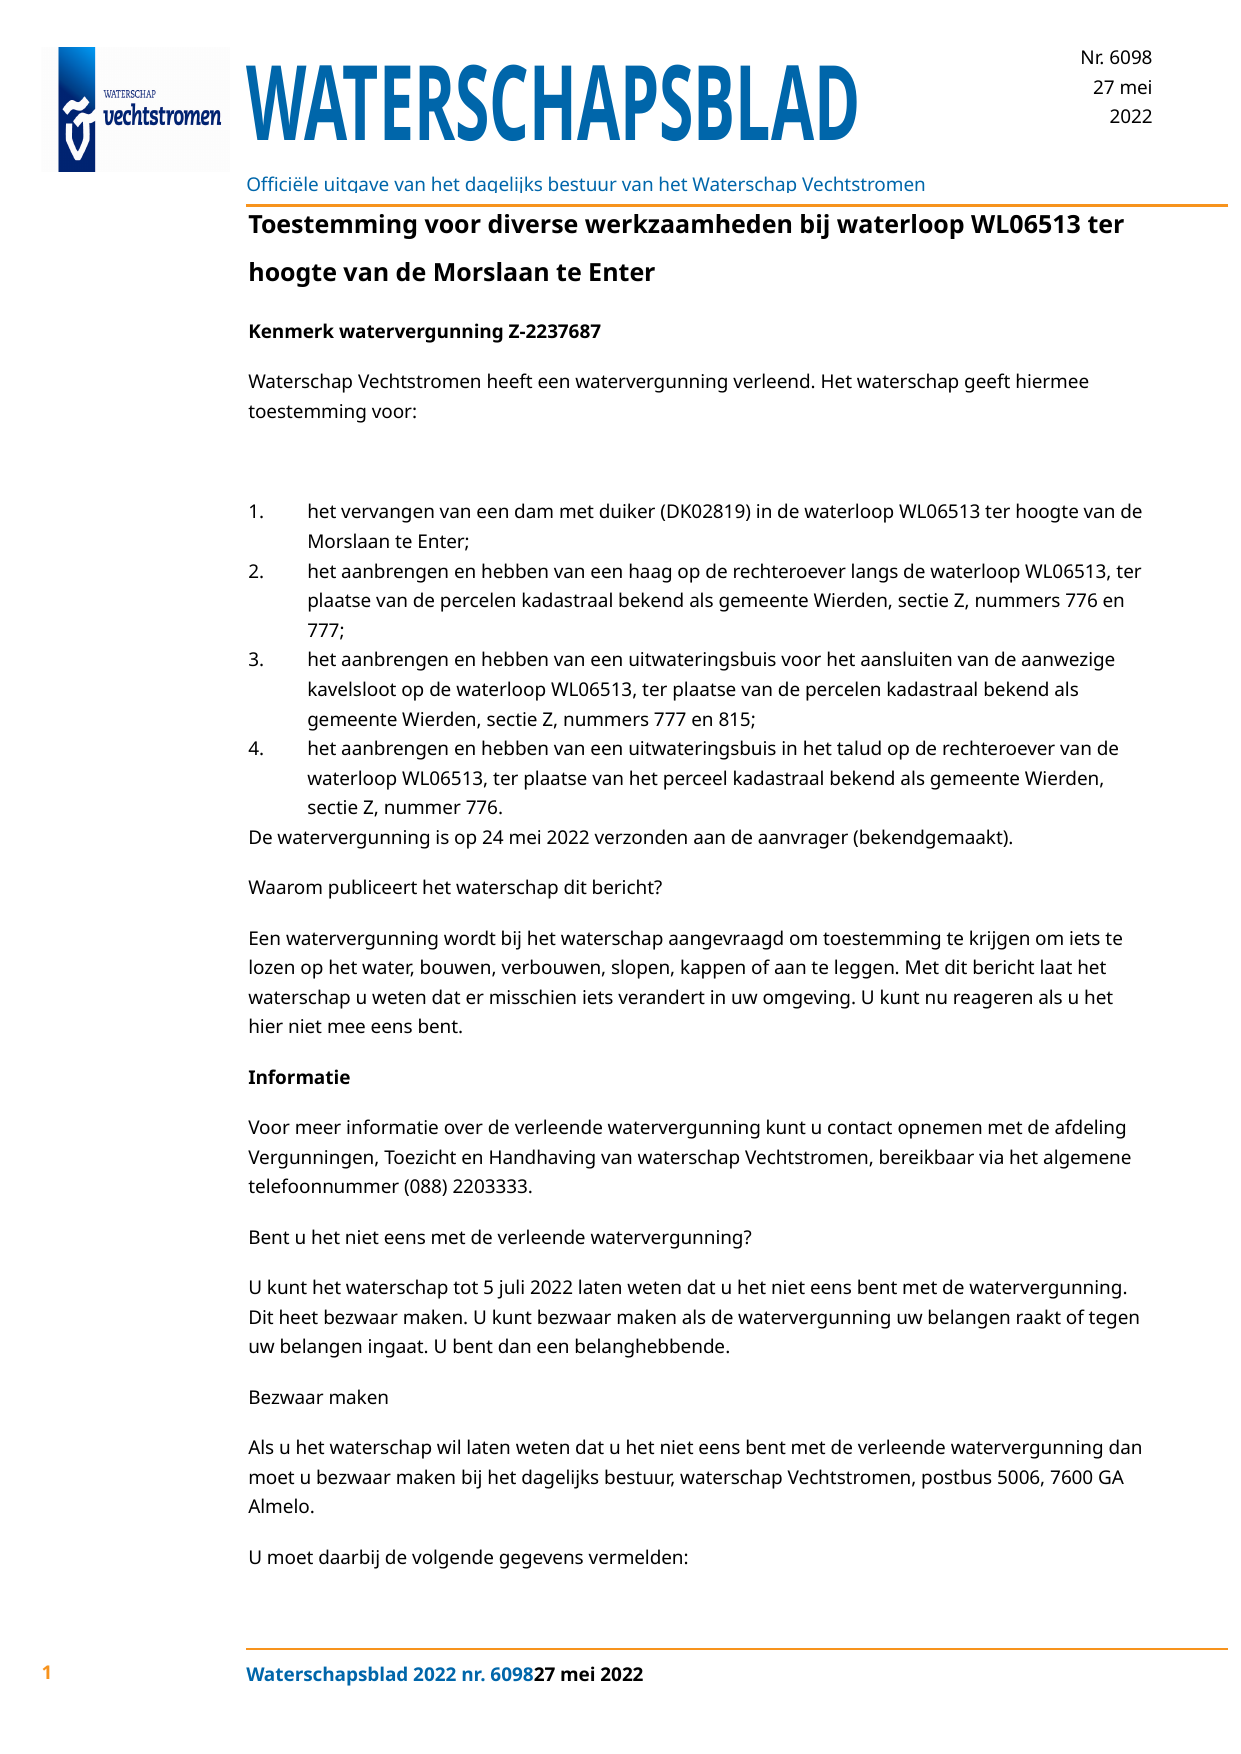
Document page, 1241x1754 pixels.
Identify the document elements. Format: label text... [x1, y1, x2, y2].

text Voor meer informatie over de verleende watervergunning kunt u contact opnemen met de afdeling Vergunningen, Toezicht en Handhaving van waterschap Vechtstromen, bereikbaar via het algemene telefoonnummer (088) 2203333. [248, 1114, 1152, 1199]
text De watervergunning is op 24 mei 2022 verzonden aan de aanvrager (bekendgemaakt). [248, 824, 1152, 850]
list het aanbrengen en hebben van een uitwateringsbuis voor het aansluiten van de aanwezige kavelsloot op de waterloop WL06513, ter plaatse van de percelen kadastraal bekend als gemeente Wierden, sectie Z, nummers 777 en 815; [248, 647, 1152, 732]
list het aanbrengen en hebben van een haag op de rechteroever langs de waterloop WL06513, ter plaatse van de percelen kadastraal bekend als gemeente Wierden, sectie Z, nummers 776 en 777; [248, 558, 1152, 643]
text Waarom publiceert het waterschap dit bericht? [248, 874, 1152, 900]
picture [41, 47, 231, 172]
text Waterschap Vechtstromen heeft een watervergunning verleend. Het waterschap geeft hiermee toestemming voor: [248, 368, 1152, 424]
list het vervangen van een dam met duiker (DK02819) in de waterloop WL06513 ter hoogte van de Morslaan te Enter; [248, 499, 1152, 554]
text U kunt het waterschap tot 5 juli 2022 laten weten dat u het niet eens bent met de watervergunning. Dit heet bezwaar maken. U kunt bezwaar maken als de watervergunning uw belangen raakt of tegen uw belangen ingaat. U bent dan een belanghebbende. [248, 1274, 1152, 1359]
text Een watervergunning wordt bij het waterschap aangevraagd om toestemming te krijgen om iets te lozen op het water, bouwen, verbouwen, slopen, kappen of aan te leggen. Met dit bericht laat het waterschap u weten dat er misschien iets verandert in uw omgeving. U kunt nu reageren als u het hier niet mee eens bent. [248, 925, 1152, 1039]
text Bent u het niet eens met de verleende watervergunning? [248, 1224, 1152, 1250]
text Toestemming voor diverse werkzaamheden bij waterloop WL06513 ter hoogte van de Morslaan te Enter [248, 207, 1152, 288]
list het aanbrengen en hebben van een uitwateringsbuis in het talud op de rechteroever van de waterloop WL06513, ter plaatse van het perceel kadastraal bekend als gemeente Wierden, sectie Z, nummer 776. [248, 735, 1152, 820]
text Als u het waterschap wil laten weten dat u het niet eens bent met de verleende watervergunning dan moet u bezwaar maken bij het dagelijks bestuur, waterschap Vechtstromen, postbus 5006, 7600 GA Almelo. [248, 1434, 1152, 1519]
text Informatie [248, 1064, 1152, 1090]
text Kenmerk watervergunning Z-2237687 [248, 318, 1152, 344]
text U moet daarbij de volgende gegevens vermelden: [248, 1544, 1152, 1570]
text Bezwaar maken [248, 1384, 1152, 1410]
